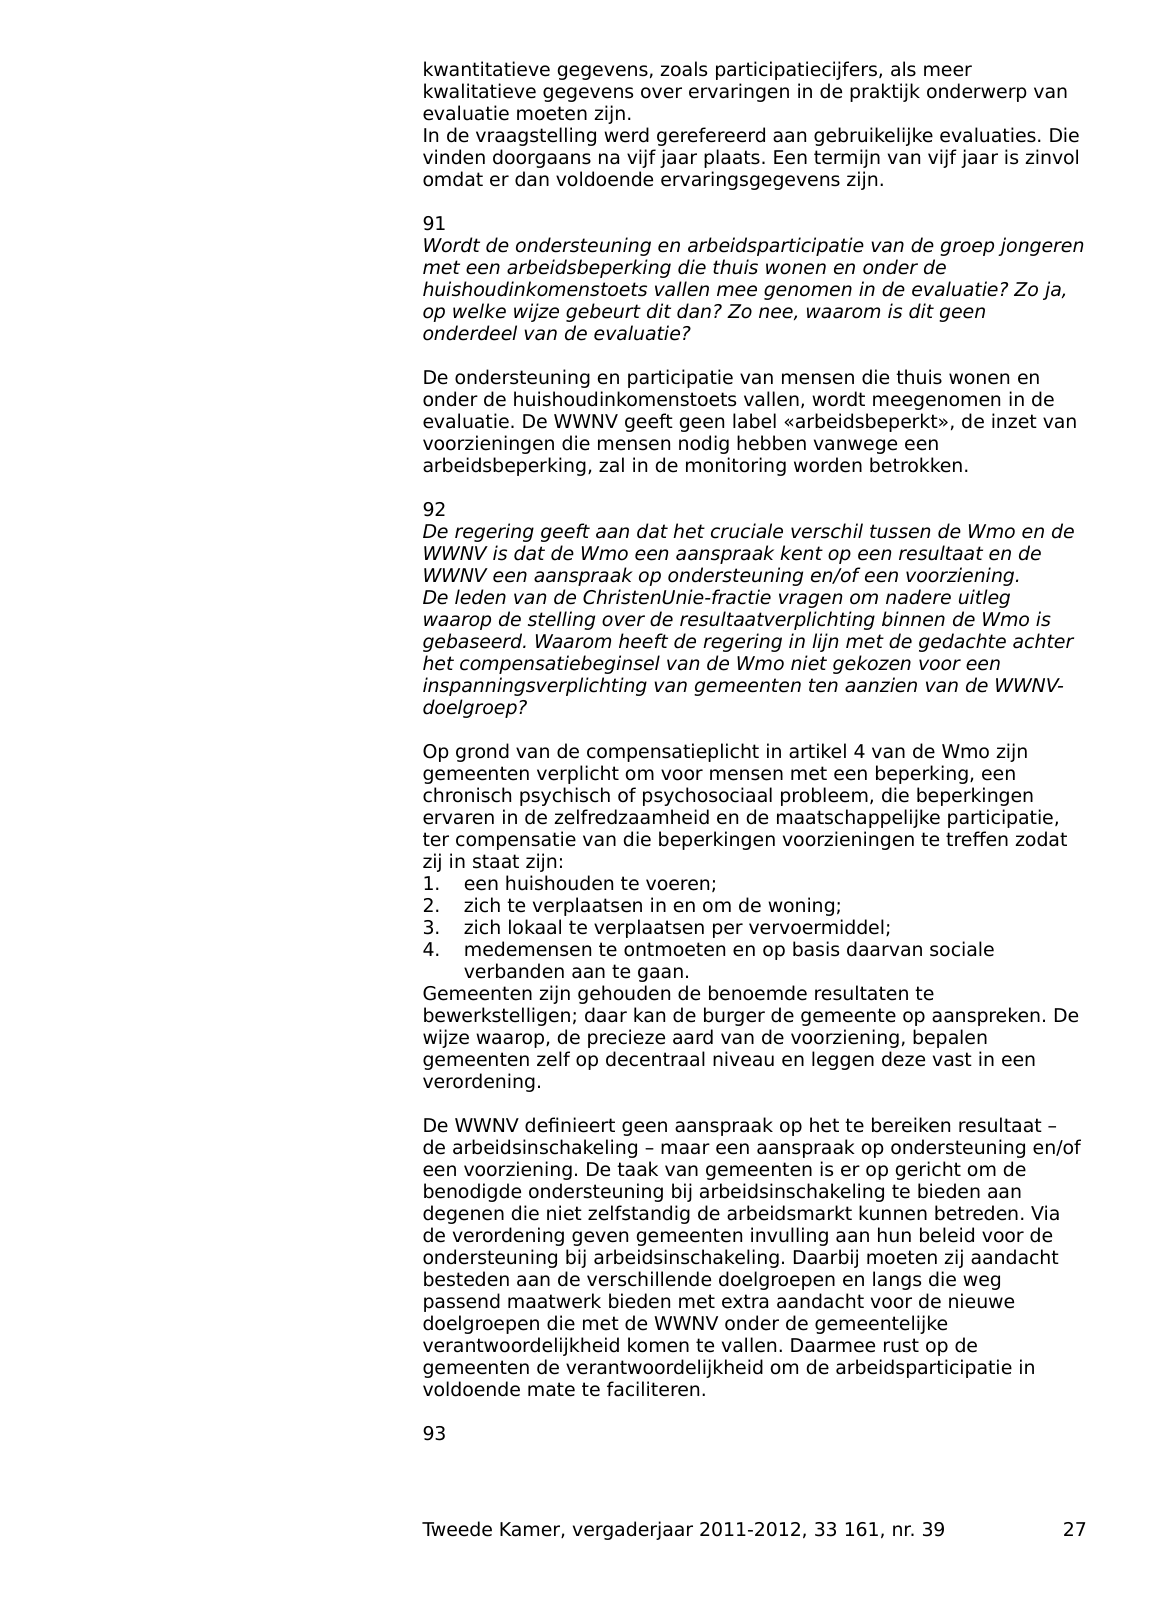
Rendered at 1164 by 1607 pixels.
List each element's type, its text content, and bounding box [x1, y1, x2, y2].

text De regering geeft aan dat het cruciale verschil tussen de Wmo en de WWNV is dat de Wmo een aanspraak kent op een resultaat en de WWNV een aanspraak op ondersteuning en/of een voorziening. [422, 521, 1087, 587]
text 91 [422, 213, 1087, 235]
text 3. zich lokaal te verplaatsen per vervoermiddel; [422, 917, 1087, 939]
text In de vraagstelling werd gerefereerd aan gebruikelijke evaluaties. Die vinden doorgaans na vijf jaar plaats. Een termijn van vijf jaar is zinvol omdat er dan voldoende ervaringsgegevens zijn. [422, 125, 1087, 191]
text De WWNV definieert geen aanspraak op het te bereiken resultaat – de arbeidsinschakeling – maar een aanspraak op ondersteuning en/of een voorziening. De taak van gemeenten is er op gericht om de benodigde ondersteuning bij arbeidsinschakeling te bieden aan degenen die niet zelfstandig de arbeidsmarkt kunnen betreden. Via de verordening geven gemeenten invulling aan hun beleid voor de ondersteuning bij arbeidsinschakeling. Daarbij moeten zij aandacht besteden aan de verschillende doelgroepen en langs die weg passend maatwerk bieden met extra aandacht voor de nieuwe doelgroepen die met de WWNV onder de gemeentelijke verantwoordelijkheid komen te vallen. Daarmee rust op de gemeenten de verantwoordelijkheid om de arbeidsparticipatie in voldoende mate te faciliteren. [422, 1115, 1087, 1401]
text kwantitatieve gegevens, zoals participatiecijfers, als meer kwalitatieve gegevens over ervaringen in de praktijk onderwerp van evaluatie moeten zijn. [422, 59, 1087, 125]
text 93 [422, 1423, 1087, 1445]
text De ondersteuning en participatie van mensen die thuis wonen en onder de huishoudinkomenstoets vallen, wordt meegenomen in de evaluatie. De WWNV geeft geen label «arbeidsbeperkt», de inzet van voorzieningen die mensen nodig hebben vanwege een arbeidsbeperking, zal in de monitoring worden betrokken. [422, 367, 1087, 477]
text 2. zich te verplaatsen in en om de woning; [422, 895, 1087, 917]
text De leden van de ChristenUnie-fractie vragen om nadere uitleg waarop de stelling over de resultaatverplichting binnen de Wmo is gebaseerd. Waarom heeft de regering in lijn met de gedachte achter het compensatiebeginsel van de Wmo niet gekozen voor een inspanningsverplichting van gemeenten ten aanzien van de WWNV-doelgroep? [422, 587, 1087, 719]
text 1. een huishouden te voeren; [422, 873, 1087, 895]
text 4. medemensen te ontmoeten en op basis daarvan sociale verbanden aan te gaan. [422, 939, 1087, 983]
text Wordt de ondersteuning en arbeidsparticipatie van de groep jongeren met een arbeidsbeperking die thuis wonen en onder de huishoudinkomenstoets vallen mee genomen in de evaluatie? Zo ja, op welke wijze gebeurt dit dan? Zo nee, waarom is dit geen onderdeel van de evaluatie? [422, 235, 1087, 345]
text Gemeenten zijn gehouden de benoemde resultaten te bewerkstelligen; daar kan de burger de gemeente op aanspreken. De wijze waarop, de precieze aard van de voorziening, bepalen gemeenten zelf op decentraal niveau en leggen deze vast in een verordening. [422, 983, 1087, 1093]
text 92 [422, 499, 1087, 521]
text Op grond van de compensatieplicht in artikel 4 van de Wmo zijn gemeenten verplicht om voor mensen met een beperking, een chronisch psychisch of psychosociaal probleem, die beperkingen ervaren in de zelfredzaamheid en de maatschappelijke participatie, ter compensatie van die beperkingen voorzieningen te treffen zodat zij in staat zijn: [422, 741, 1087, 873]
